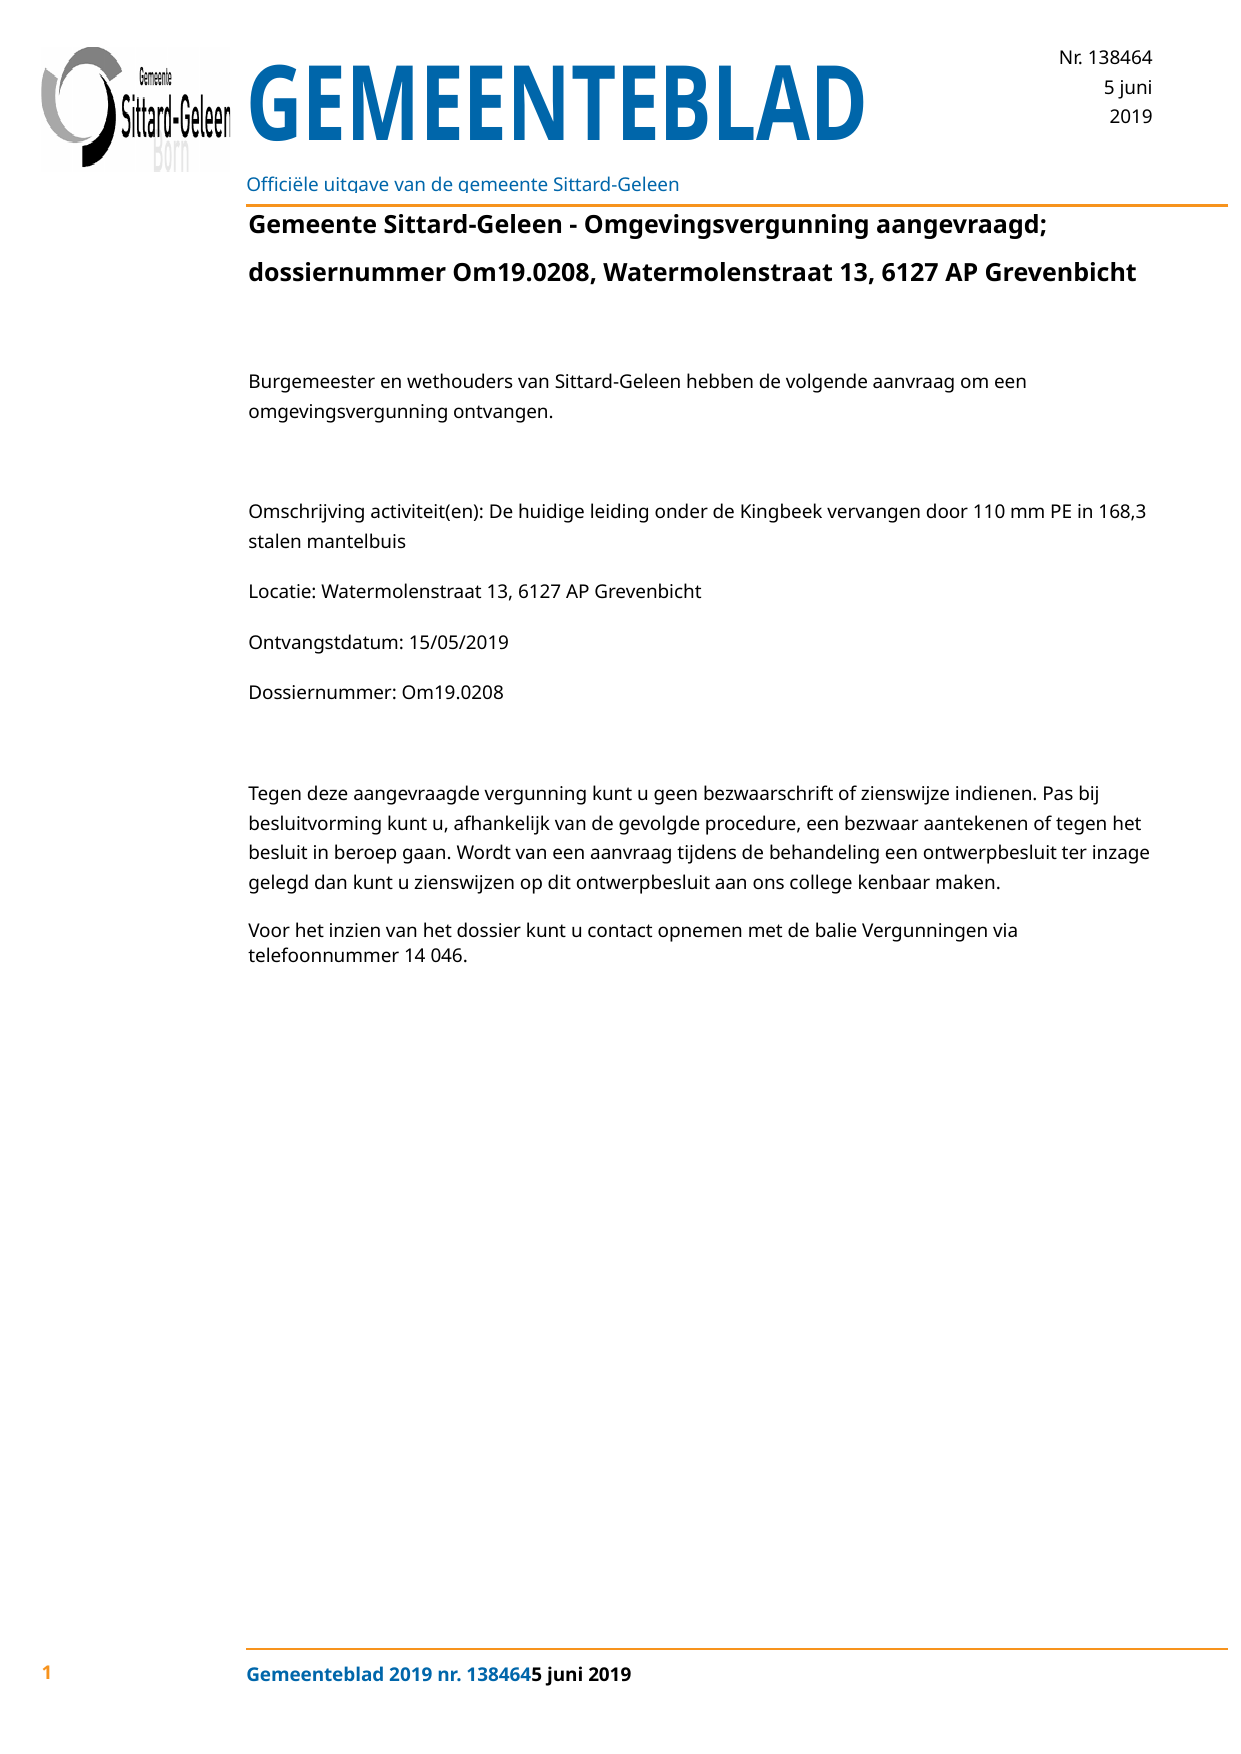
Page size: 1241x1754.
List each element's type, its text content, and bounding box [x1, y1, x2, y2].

text Ontvangstdatum: 15/05/2019 [248, 629, 1152, 655]
text Tegen deze aangevraagde vergunning kunt u geen bezwaarschrift of zienswijze indienen. Pas bij besluitvorming kunt u, afhankelijk van de gevolgde procedure, een bezwaar aantekenen of tegen het besluit in beroep gaan. Wordt van een aanvraag tijdens de behandeling een ontwerpbesluit ter inzage gelegd dan kunt u zienswijzen op dit ontwerpbesluit aan ons college kenbaar maken. [248, 780, 1152, 895]
text Omschrijving activiteit(en): De huidige leiding onder de Kingbeek vervangen door 110 mm PE in 168,3 stalen mantelbuis [248, 499, 1152, 554]
picture [41, 47, 231, 172]
text Gemeente Sittard-Geleen - Omgevingsvergunning aangevraagd; dossiernummer Om19.0208, Watermolenstraat 13, 6127 AP Grevenbicht [248, 207, 1152, 288]
text Burgemeester en wethouders van Sittard-Geleen hebben de volgende aanvraag om een omgevingsvergunning ontvangen. [248, 368, 1152, 424]
text Dossiernummer: Om19.0208 [248, 679, 1152, 705]
text Voor het inzien van het dossier kunt u contact opnemen met de balie Vergunningen via telefoonnummer 14 046. [248, 917, 1152, 968]
text Locatie: Watermolenstraat 13, 6127 AP Grevenbicht [248, 579, 1152, 604]
